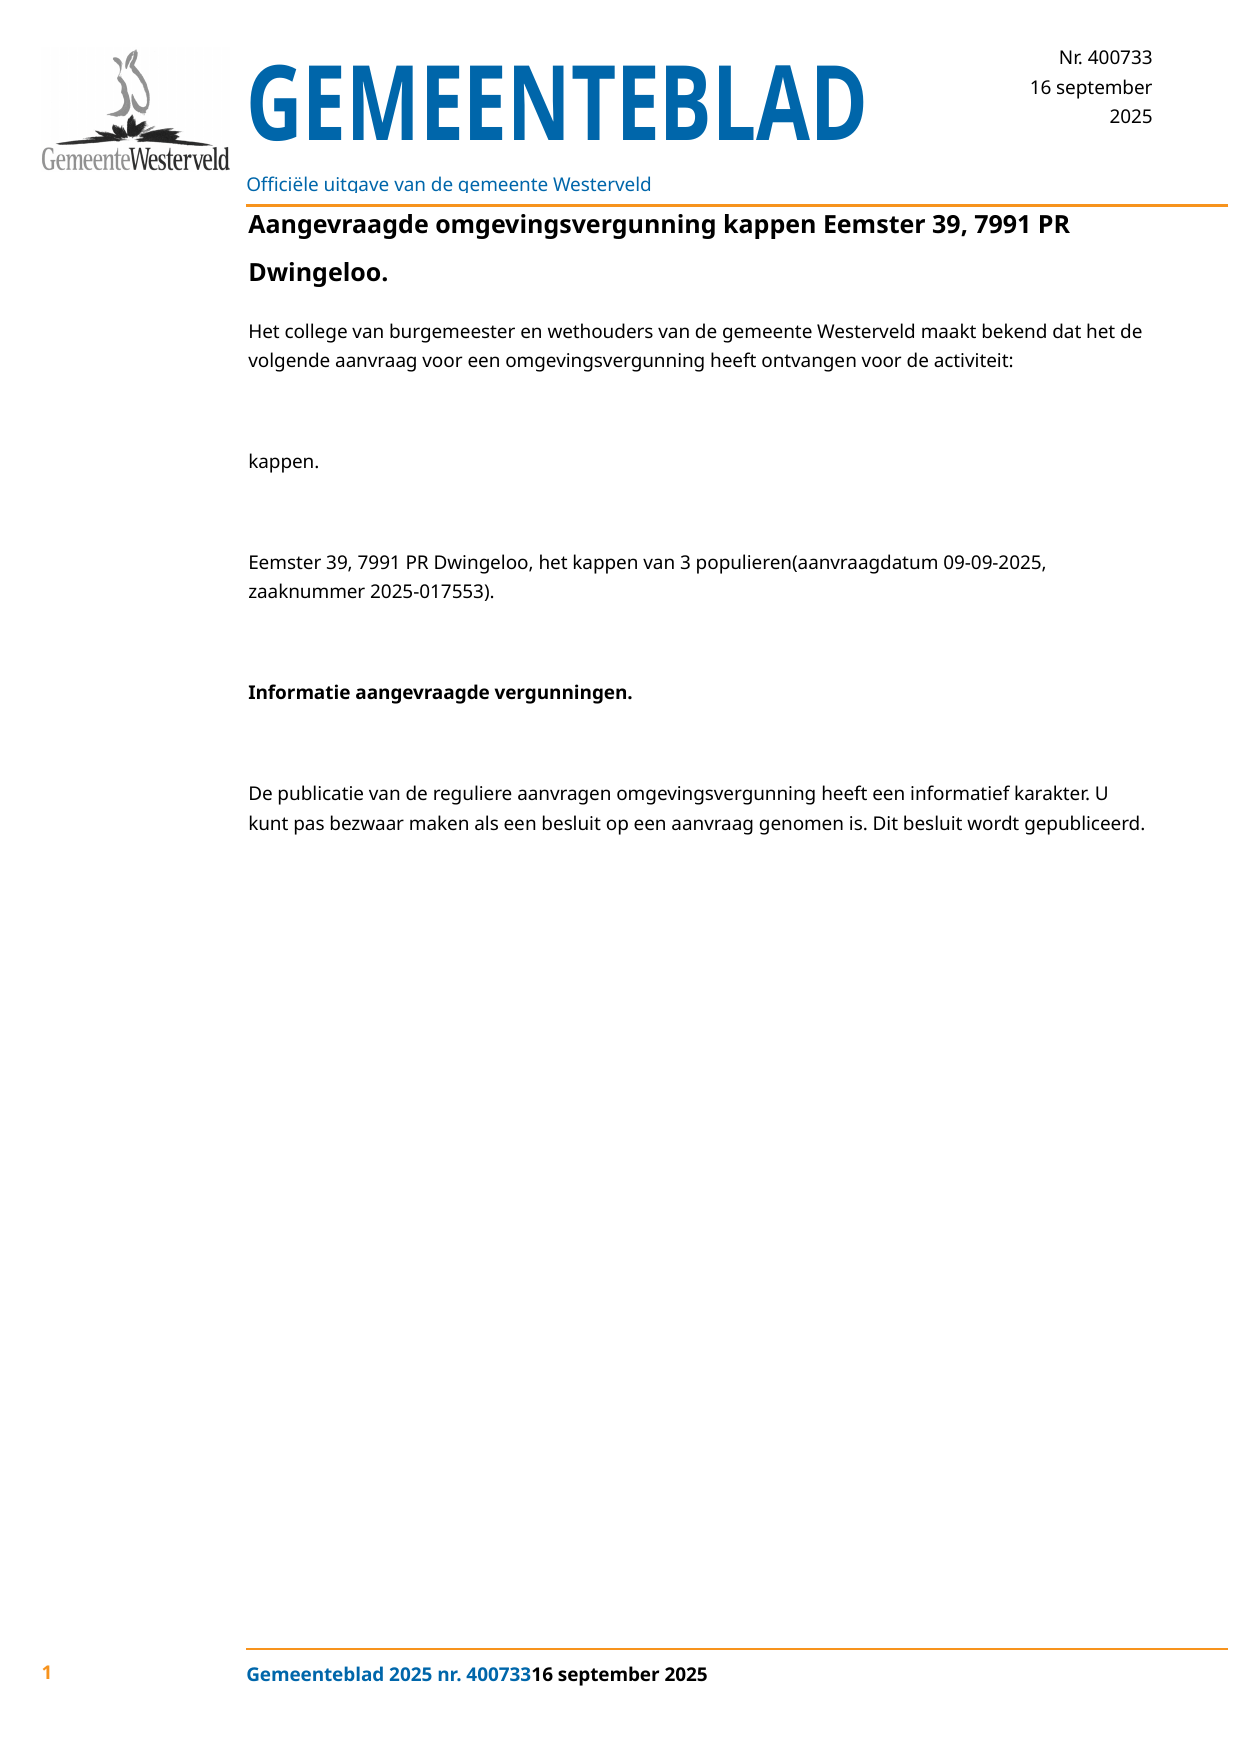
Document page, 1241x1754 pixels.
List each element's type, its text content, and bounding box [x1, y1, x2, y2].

picture [41, 47, 231, 172]
text Het college van burgemeester en wethouders van de gemeente Westerveld maakt bekend dat het de volgende aanvraag voor een omgevingsvergunning heeft ontvangen voor de activiteit: [248, 318, 1152, 373]
text De publicatie van de reguliere aanvragen omgevingsvergunning heeft een informatief karakter. U kunt pas bezwaar maken als een besluit op een aanvraag genomen is. Dit besluit wordt gepubliceerd. [248, 780, 1152, 836]
text kappen. [248, 448, 1152, 474]
text Aangevraagde omgevingsvergunning kappen Eemster 39, 7991 PR Dwingeloo. [248, 207, 1152, 288]
text Informatie aangevraagde vergunningen. [248, 679, 1152, 705]
text Eemster 39, 7991 PR Dwingeloo, het kappen van 3 populieren(aanvraagdatum 09-09-2025, zaaknummer 2025-017553). [248, 549, 1152, 604]
